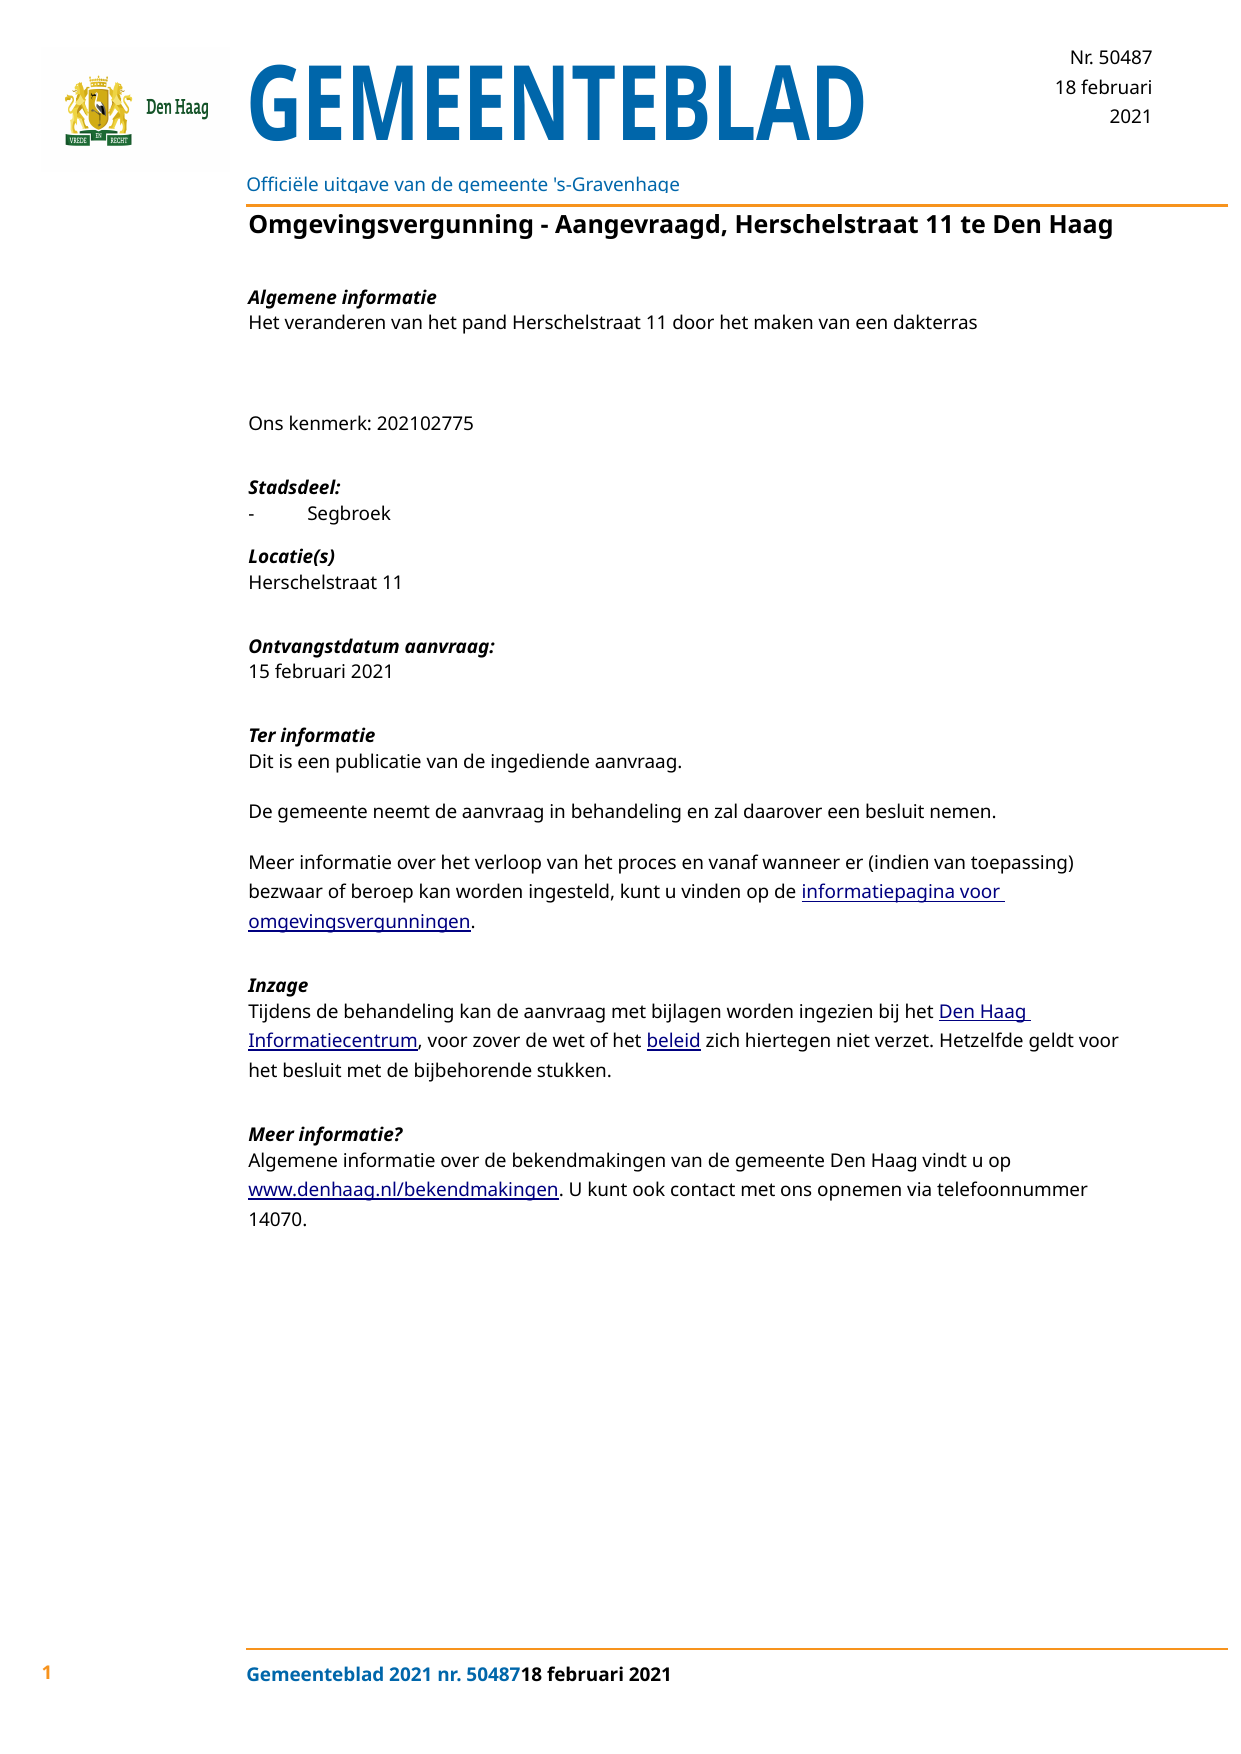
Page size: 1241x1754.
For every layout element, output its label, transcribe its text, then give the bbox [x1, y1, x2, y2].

text Meer informatie over het verloop van het proces en vanaf wanneer er (indien van toepassing) bezwaar of beroep kan worden ingesteld, kunt u vinden op de informatiepagina voor omgevingsvergunningen. [248, 849, 1152, 934]
text Tijdens de behandeling kan de aanvraag met bijlagen worden ingezien bij het Den Haag Informatiecentrum, voor zover de wet of het beleid zich hiertegen niet verzet. Hetzelfde geldt voor het besluit met de bijbehorende stukken. [248, 998, 1152, 1083]
text Herschelstraat 11 [248, 569, 1152, 595]
text De gemeente neemt de aanvraag in behandeling en zal daarover een besluit nemen. [248, 799, 1152, 824]
text Algemene informatie over de bekendmakingen van de gemeente Den Haag vindt u op www.denhaag.nl/bekendmakingen. U kunt ook contact met ons opnemen via telefoonnummer 14070. [248, 1147, 1152, 1232]
text Inzage [248, 972, 1152, 998]
text Meer informatie? [248, 1121, 1152, 1147]
text Ons kenmerk: 202102775 [248, 410, 1152, 436]
text Stadsdeel: [248, 474, 1152, 500]
text Algemene informatie [248, 284, 1152, 309]
text 15 februari 2021 [248, 659, 1152, 684]
text Omgevingsvergunning - Aangevraagd, Herschelstraat 11 te Den Haag [248, 207, 1152, 241]
text Dit is een publicatie van de ingediende aanvraag. [248, 748, 1152, 774]
text Locatie(s) [248, 543, 1152, 569]
text Ontvangstdatum aanvraag: [248, 633, 1152, 659]
picture [41, 47, 231, 172]
list Segbroek [248, 500, 1152, 526]
text Het veranderen van het pand Herschelstraat 11 door het maken van een dakterras [248, 309, 1152, 335]
text Ter informatie [248, 723, 1152, 748]
